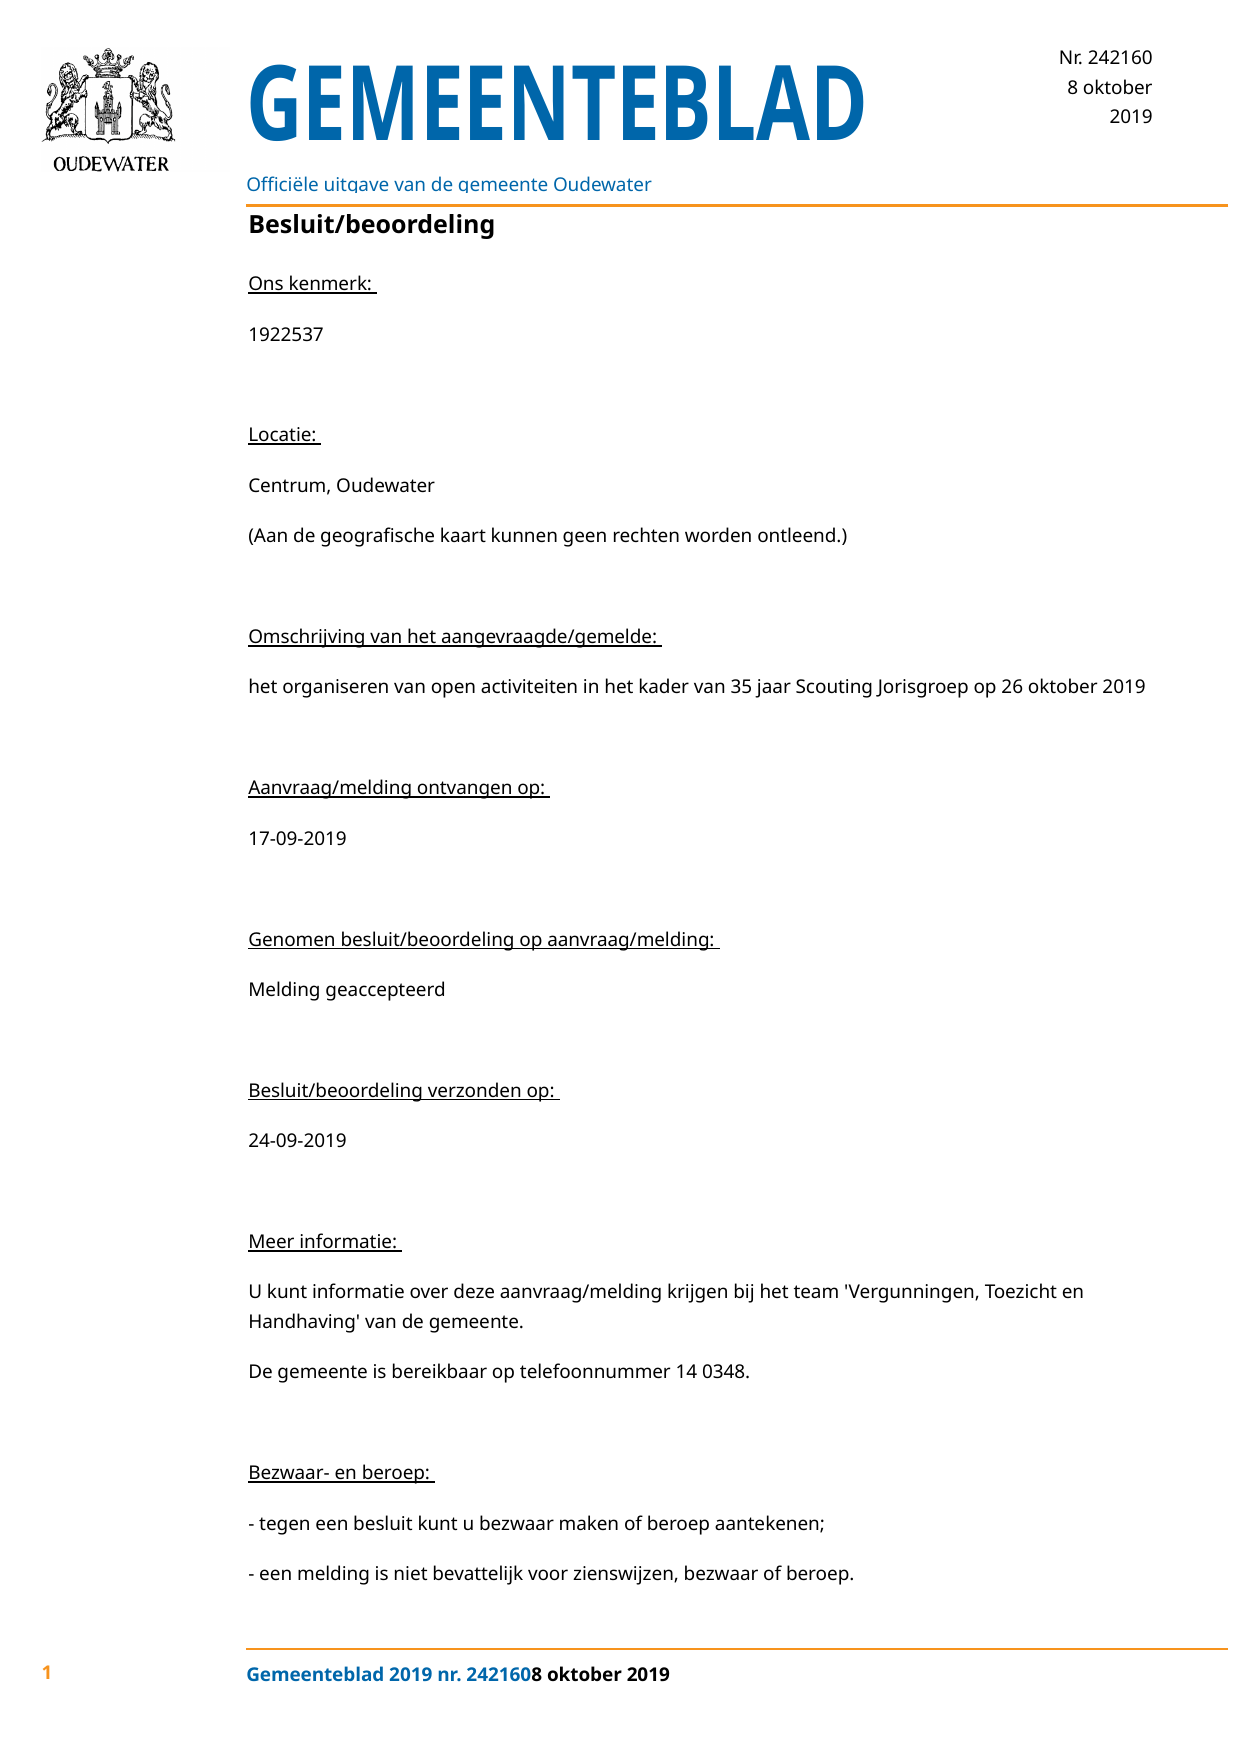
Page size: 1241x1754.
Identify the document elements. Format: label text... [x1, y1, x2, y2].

text Aanvraag/melding ontvangen op: [248, 774, 1152, 800]
picture [41, 47, 231, 172]
text - tegen een besluit kunt u bezwaar maken of beroep aantekenen; [248, 1510, 1152, 1536]
text Besluit/beoordeling verzonden op: [248, 1077, 1152, 1103]
text Meer informatie: [248, 1228, 1152, 1254]
text Bezwaar- en beroep: [248, 1459, 1152, 1485]
text Besluit/beoordeling [248, 207, 1152, 241]
text Locatie: [248, 422, 1152, 447]
text U kunt informatie over deze aanvraag/melding krijgen bij het team 'Vergunningen, Toezicht en Handhaving' van de gemeente. [248, 1279, 1152, 1334]
text Centrum, Oudewater [248, 472, 1152, 498]
text 17-09-2019 [248, 825, 1152, 851]
text 24-09-2019 [248, 1127, 1152, 1153]
text Omschrijving van het aangevraagde/gemelde: [248, 623, 1152, 649]
text 1922537 [248, 321, 1152, 346]
text Melding geaccepteerd [248, 976, 1152, 1002]
text Ons kenmerk: [248, 270, 1152, 296]
text het organiseren van open activiteiten in het kader van 35 jaar Scouting Jorisgroep op 26 oktober 2019 [248, 674, 1152, 699]
text - een melding is niet bevattelijk voor zienswijzen, bezwaar of beroep. [248, 1560, 1152, 1586]
text De gemeente is bereikbaar op telefoonnummer 14 0348. [248, 1359, 1152, 1384]
text Genomen besluit/beoordeling op aanvraag/melding: [248, 926, 1152, 951]
text (Aan de geografische kaart kunnen geen rechten worden ontleend.) [248, 522, 1152, 548]
